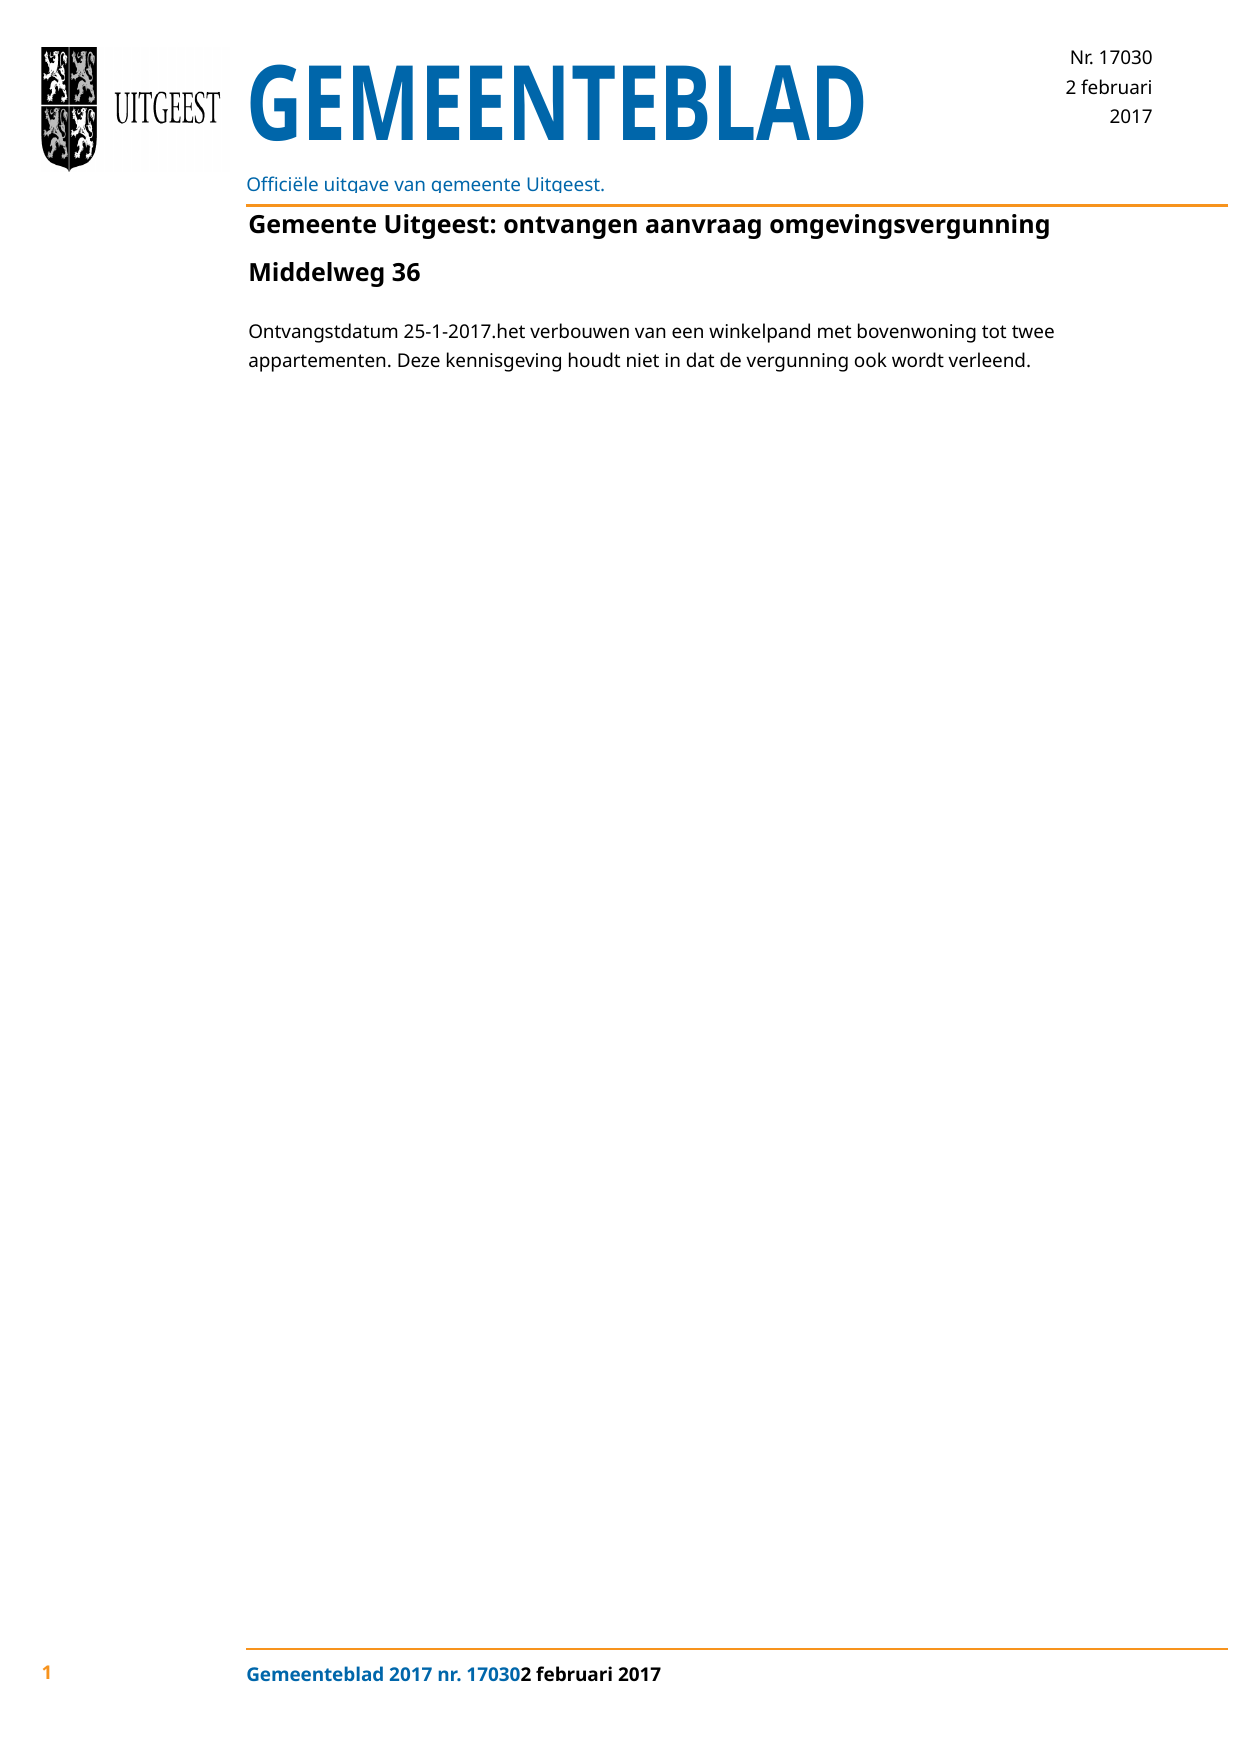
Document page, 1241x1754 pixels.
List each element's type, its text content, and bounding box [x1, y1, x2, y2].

text Gemeente Uitgeest: ontvangen aanvraag omgevingsvergunning Middelweg 36 [248, 207, 1152, 288]
picture [41, 47, 231, 172]
text Ontvangstdatum 25-1-2017.het verbouwen van een winkelpand met bovenwoning tot twee appartementen. Deze kennisgeving houdt niet in dat de vergunning ook wordt verleend. [248, 318, 1152, 373]
